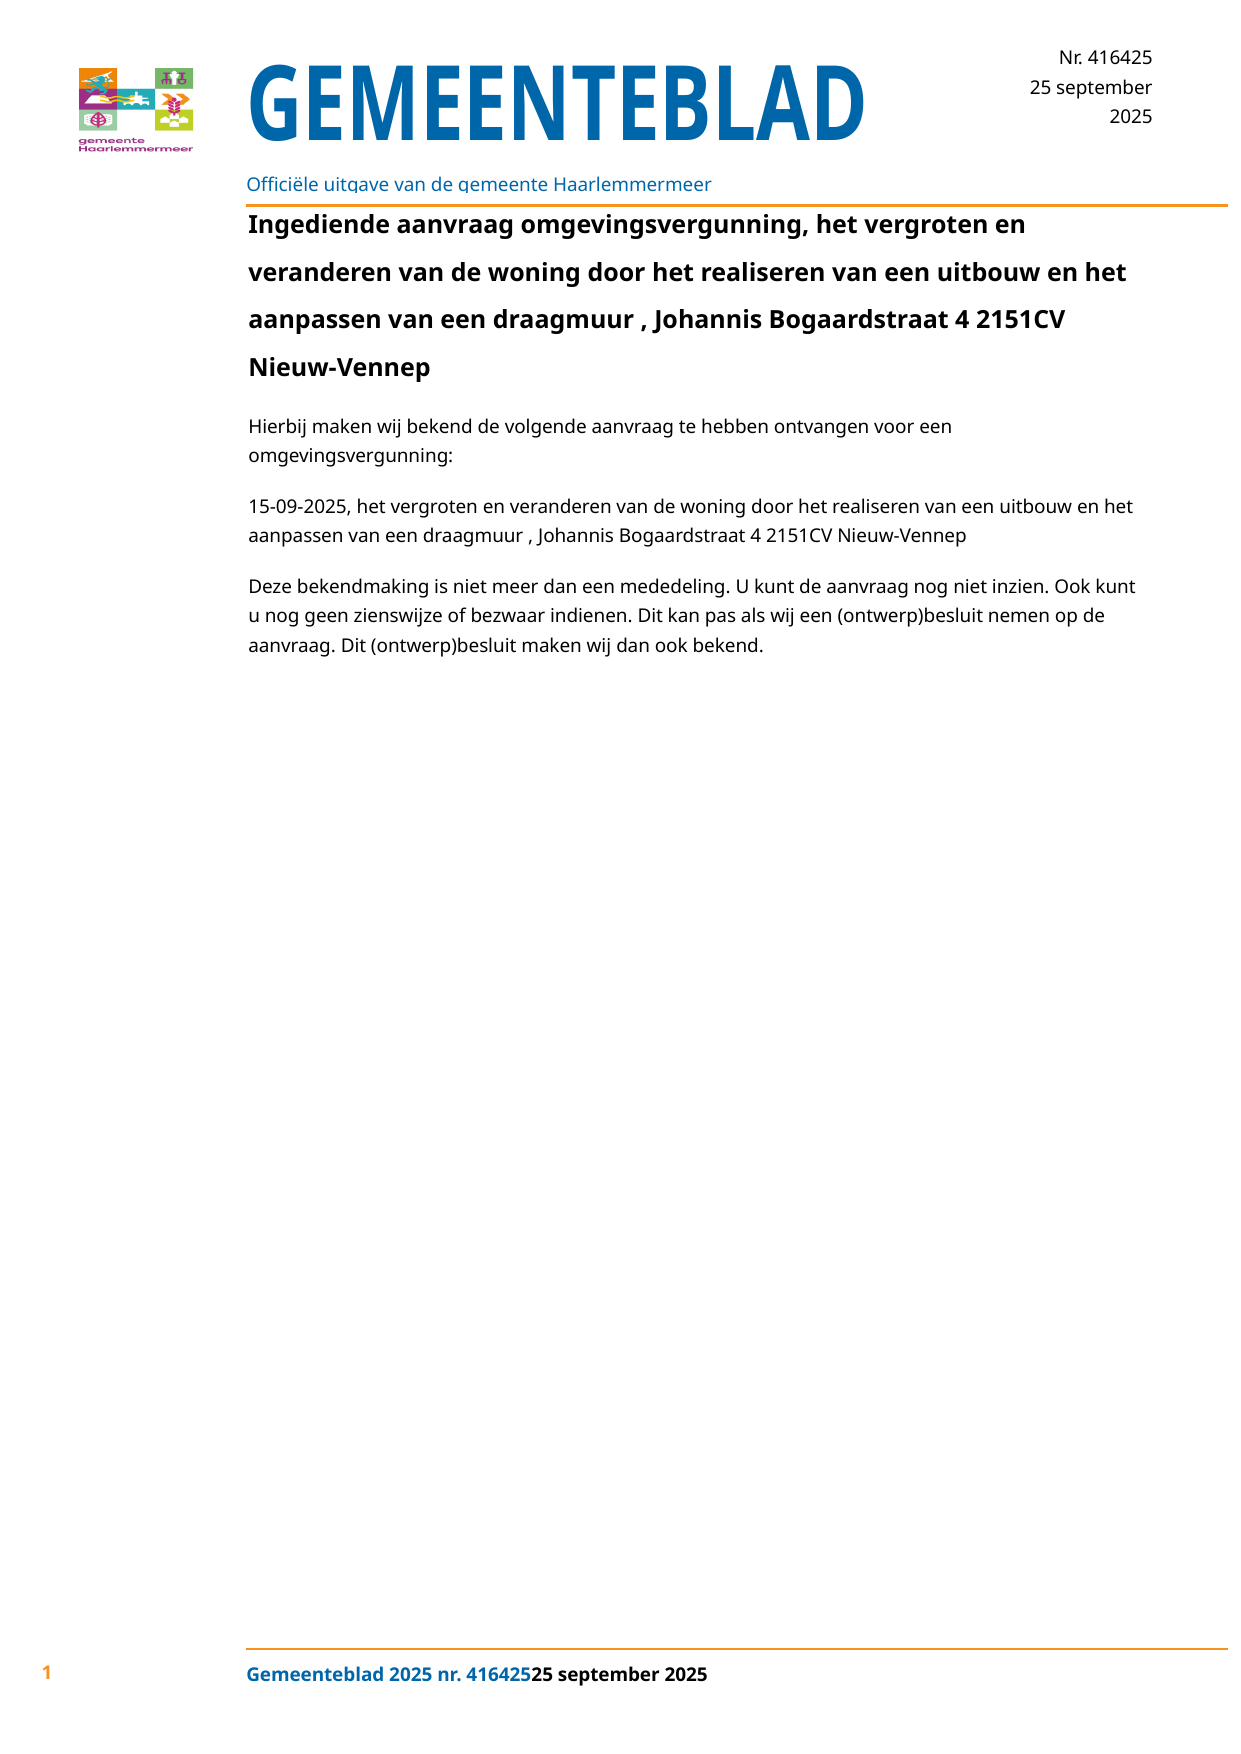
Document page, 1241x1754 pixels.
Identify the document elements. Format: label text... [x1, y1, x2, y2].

picture [41, 47, 231, 172]
text Hierbij maken wij bekend de volgende aanvraag te hebben ontvangen voor een omgevingsvergunning: [248, 413, 1152, 468]
text Deze bekendmaking is niet meer dan een mededeling. U kunt de aanvraag nog niet inzien. Ook kunt u nog geen zienswijze of bezwaar indienen. Dit kan pas als wij een (ontwerp)besluit nemen op de aanvraag. Dit (ontwerp)besluit maken wij dan ook bekend. [248, 573, 1152, 658]
text Ingediende aanvraag omgevingsvergunning, het vergroten en veranderen van de woning door het realiseren van een uitbouw en het aanpassen van een draagmuur , Johannis Bogaardstraat 4 2151CV Nieuw-Vennep [248, 207, 1152, 384]
text 15-09-2025, het vergroten en veranderen van de woning door het realiseren van een uitbouw en het aanpassen van een draagmuur , Johannis Bogaardstraat 4 2151CV Nieuw-Vennep [248, 493, 1152, 548]
